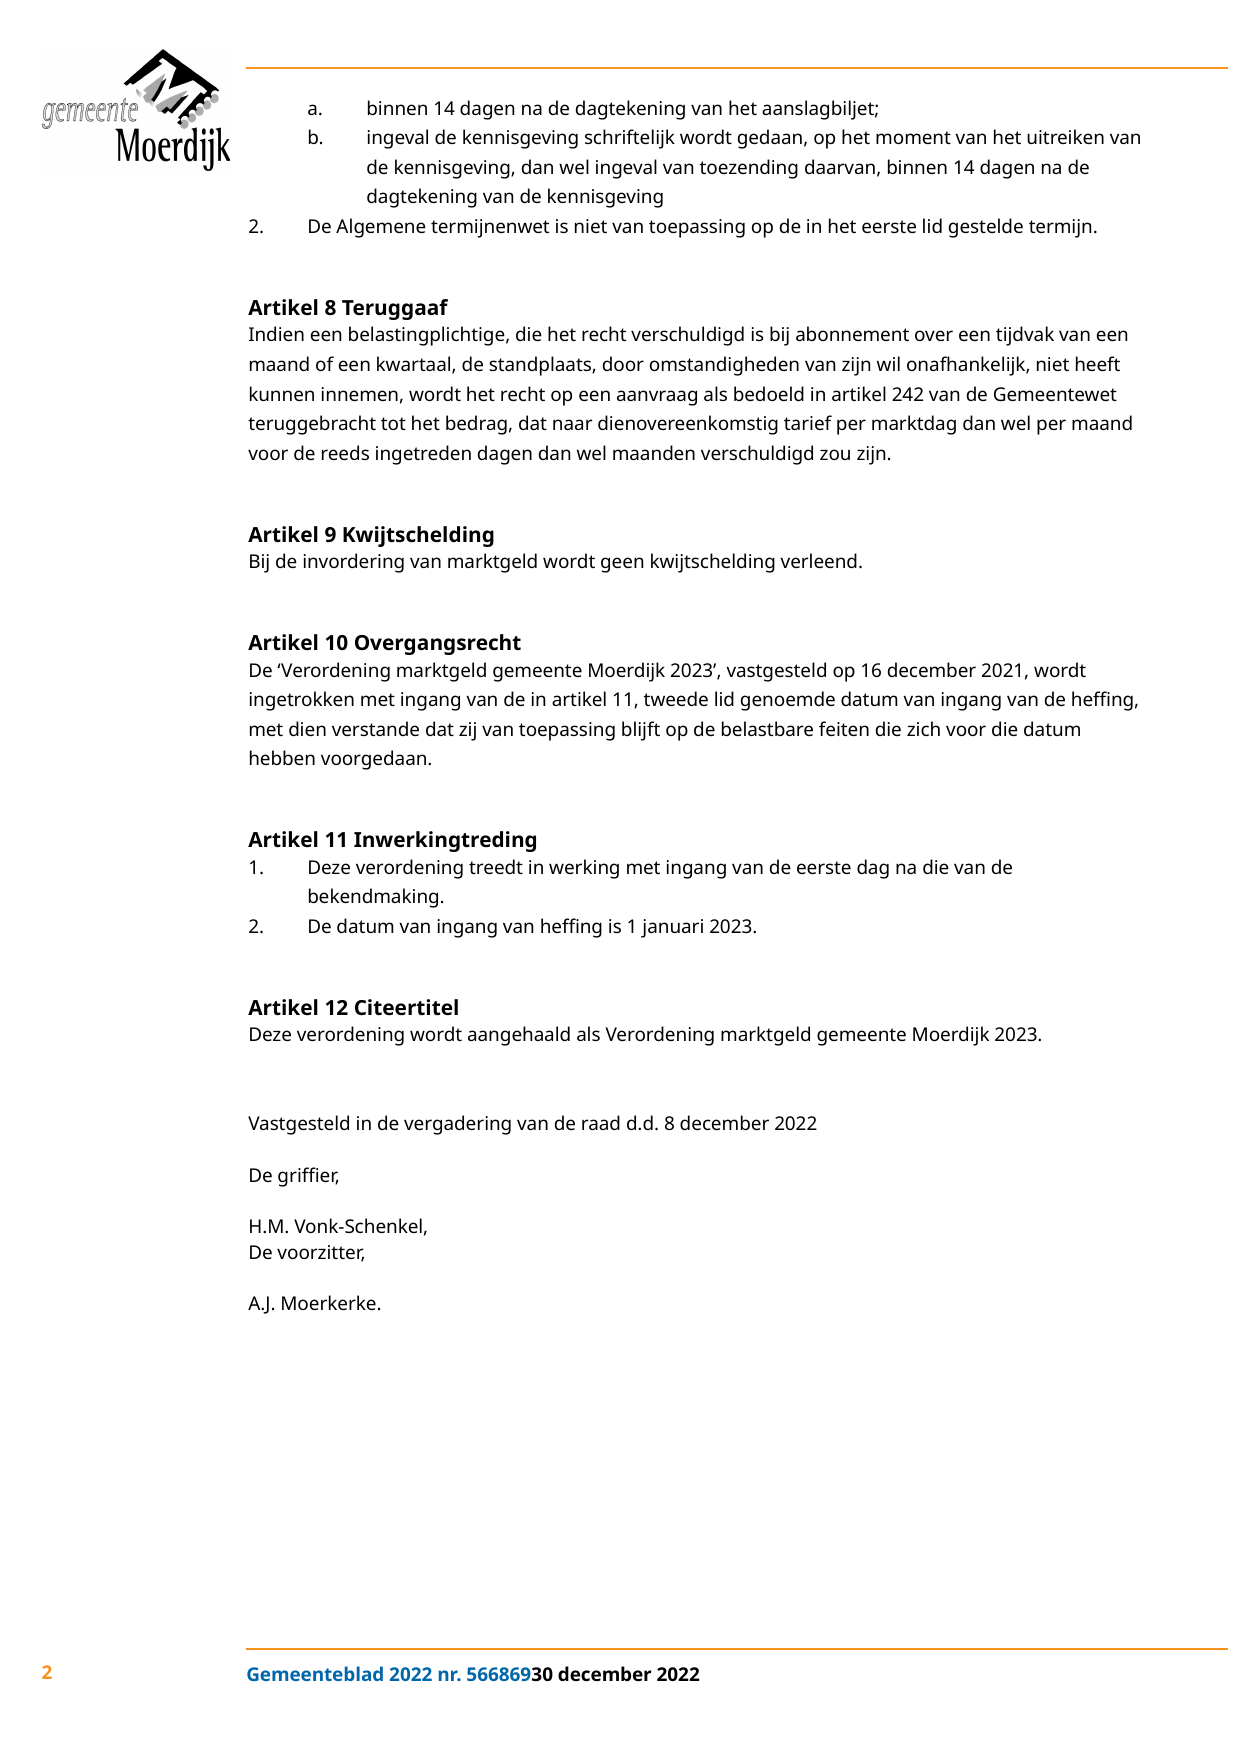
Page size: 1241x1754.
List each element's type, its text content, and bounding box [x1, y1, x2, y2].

text Vastgesteld in de vergadering van de raad d.d. 8 december 2022 [248, 1110, 1152, 1136]
text Artikel 10 Overgangsrecht [248, 628, 1152, 657]
text Artikel 12 Citeertitel [248, 993, 1152, 1022]
text Artikel 11 Inwerkingtreding [248, 826, 1152, 854]
text Indien een belastingplichtige, die het recht verschuldigd is bij abonnement over een tijdvak van een maand of een kwartaal, de standplaats, door omstandigheden van zijn wil onafhankelijk, niet heeft kunnen innemen, wordt het recht op een aanvraag als bedoeld in artikel 242 van de Gemeentewet teruggebracht tot het bedrag, dat naar dienovereenkomstig tarief per marktdag dan wel per maand voor de reeds ingetreden dagen dan wel maanden verschuldigd zou zijn. [248, 322, 1152, 466]
text H.M. Vonk-Schenkel, [248, 1213, 1152, 1239]
list Deze verordening treedt in werking met ingang van de eerste dag na die van de bekendmaking. [248, 854, 1152, 909]
text De griffier, [248, 1162, 1152, 1187]
text Artikel 9 Kwijtschelding [248, 520, 1152, 548]
text A.J. Moerkerke. [248, 1290, 1152, 1316]
text Deze verordening wordt aangehaald als Verordening marktgeld gemeente Moerdijk 2023. [248, 1022, 1152, 1047]
picture [41, 47, 231, 172]
text De ‘Verordening marktgeld gemeente Moerdijk 2023’, vastgesteld op 16 december 2021, wordt ingetrokken met ingang van de in artikel 11, tweede lid genoemde datum van ingang van de heffing, met dien verstande dat zij van toepassing blijft op de belastbare feiten die zich voor die datum hebben voorgedaan. [248, 657, 1152, 771]
list binnen 14 dagen na de dagtekening van het aanslagbiljet; [307, 95, 1152, 121]
list De datum van ingang van heffing is 1 januari 2023. [248, 913, 1152, 939]
text Artikel 8 Teruggaaf [248, 293, 1152, 322]
list ingeval de kennisgeving schriftelijk wordt gedaan, op het moment van het uitreiken van de kennisgeving, dan wel ingeval van toezending daarvan, binnen 14 dagen na de dagtekening van de kennisgeving [307, 124, 1152, 209]
text Bij de invordering van marktgeld wordt geen kwijtschelding verleend. [248, 548, 1152, 574]
text De voorzitter, [248, 1239, 1152, 1265]
list De Algemene termijnenwet is niet van toepassing op de in het eerste lid gestelde termijn. [248, 213, 1152, 239]
